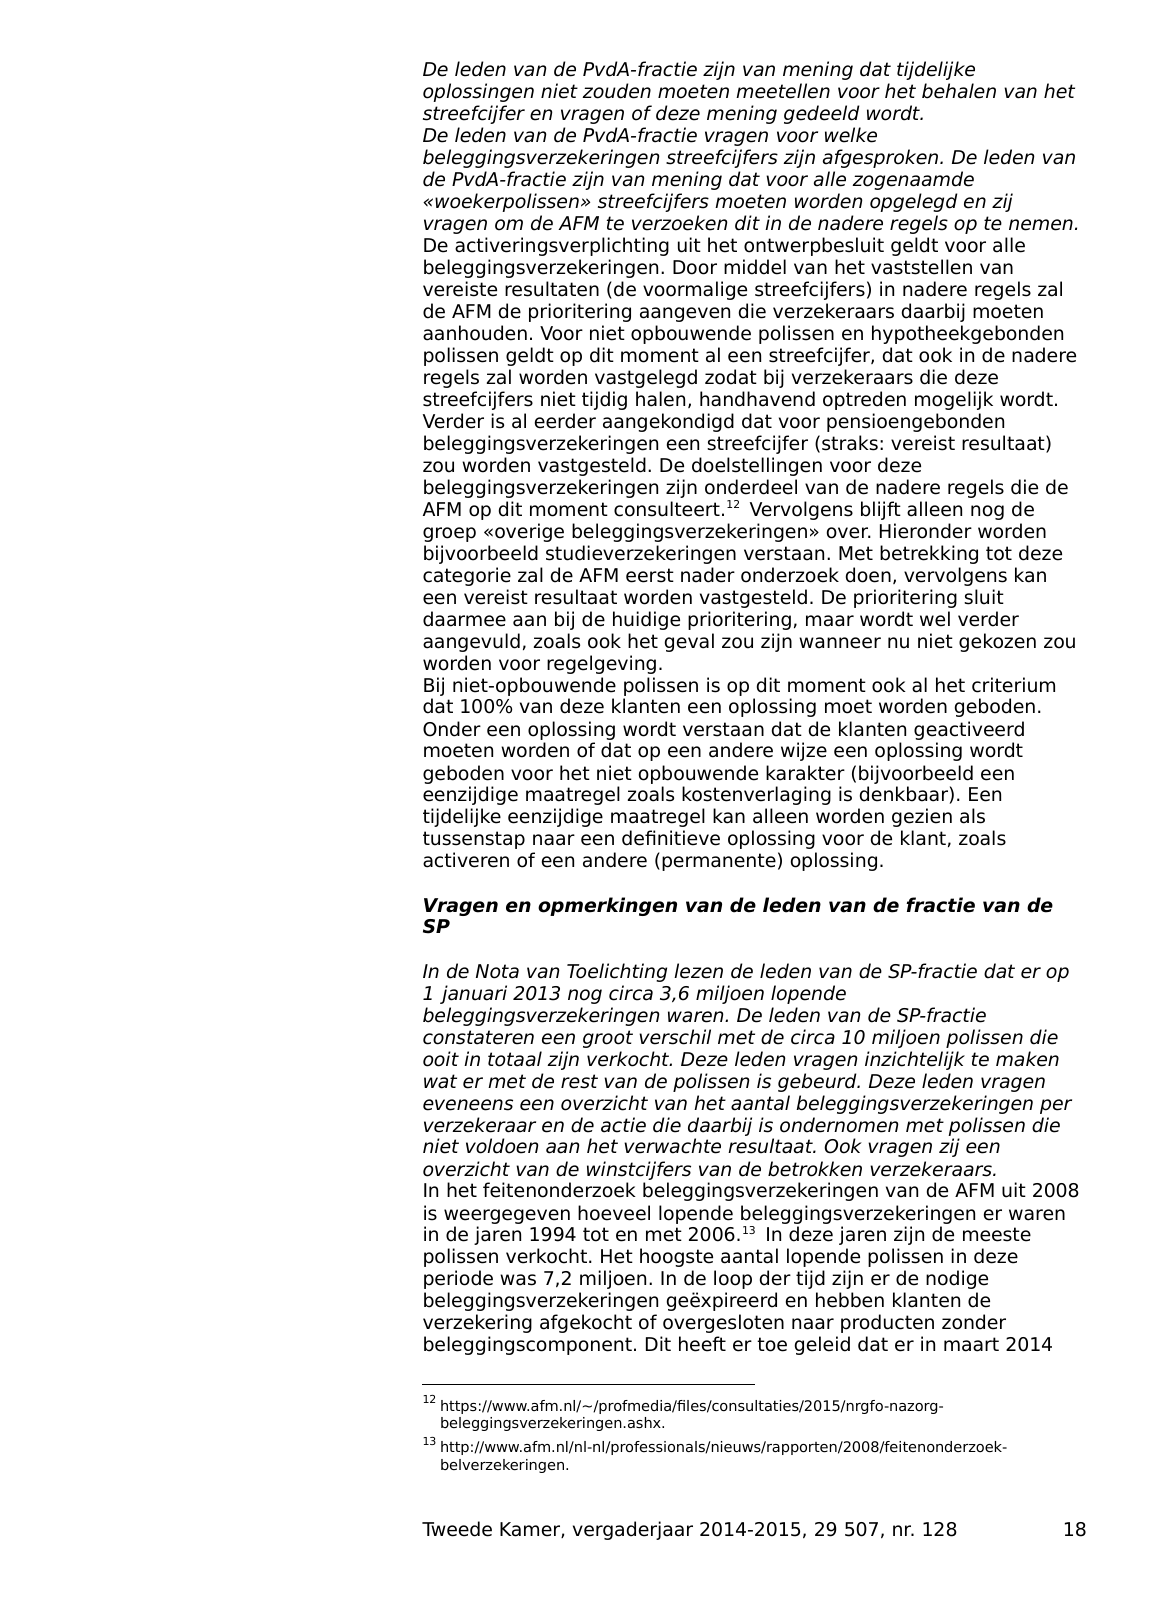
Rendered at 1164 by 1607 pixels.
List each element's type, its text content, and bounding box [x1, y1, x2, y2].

text https://www.afm.nl/~/profmedia/files/consultaties/2015/nrgfo-nazorg-beleggingsverzekeringen.ashx. [422, 1393, 1087, 1432]
text De activeringsverplichting uit het ontwerpbesluit geldt voor alle beleggingsverzekeringen. Door middel van het vaststellen van vereiste resultaten (de voormalige streefcijfers) in nadere regels zal de AFM de prioritering aangeven die verzekeraars daarbij moeten aanhouden. Voor niet opbouwende polissen en hypotheekgebonden polissen geldt op dit moment al een streefcijfer, dat ook in de nadere regels zal worden vastgelegd zodat bij verzekeraars die deze streefcijfers niet tijdig halen, handhavend optreden mogelijk wordt. Verder is al eerder aangekondigd dat voor pensioengebonden beleggingsverzekeringen een streefcijfer (straks: vereist resultaat) zou worden vastgesteld. De doelstellingen voor deze beleggingsverzekeringen zijn onderdeel van de nadere regels die de AFM op dit moment consulteert. Vervolgens blijft alleen nog de groep «overige beleggingsverzekeringen» over. Hieronder worden bijvoorbeeld studieverzekeringen verstaan. Met betrekking tot deze categorie zal de AFM eerst nader onderzoek doen, vervolgens kan een vereist resultaat worden vastgesteld. De prioritering sluit daarmee aan bij de huidige prioritering, maar wordt wel verder aangevuld, zoals ook het geval zou zijn wanneer nu niet gekozen zou worden voor regelgeving. [422, 235, 1087, 674]
text http://www.afm.nl/nl-nl/professionals/nieuws/rapporten/2008/feitenonderzoek-belverzekeringen. [422, 1435, 1087, 1474]
text In het feitenonderzoek beleggingsverzekeringen van de AFM uit 2008 is weergegeven hoeveel lopende beleggingsverzekeringen er waren in de jaren 1994 tot en met 2006. In deze jaren zijn de meeste polissen verkocht. Het hoogste aantal lopende polissen in deze periode was 7,2 miljoen. In de loop der tijd zijn er de nodige beleggingsverzekeringen geëxpireerd en hebben klanten de verzekering afgekocht of overgesloten naar producten zonder beleggingscomponent. Dit heeft er toe geleid dat er in maart 2014 [422, 1180, 1087, 1356]
text De leden van de PvdA-fractie vragen voor welke beleggingsverzekeringen streefcijfers zijn afgesproken. De leden van de PvdA-fractie zijn van mening dat voor alle zogenaamde «woekerpolissen» streefcijfers moeten worden opgelegd en zij vragen om de AFM te verzoeken dit in de nadere regels op te nemen. [422, 125, 1087, 235]
text In de Nota van Toelichting lezen de leden van de SP-fractie dat er op 1 januari 2013 nog circa 3,6 miljoen lopende beleggingsverzekeringen waren. De leden van de SP-fractie constateren een groot verschil met de circa 10 miljoen polissen die ooit in totaal zijn verkocht. Deze leden vragen inzichtelijk te maken wat er met de rest van de polissen is gebeurd. Deze leden vragen eveneens een overzicht van het aantal beleggingsverzekeringen per verzekeraar en de actie die daarbij is ondernomen met polissen die niet voldoen aan het verwachte resultaat. Ook vragen zij een overzicht van de winstcijfers van de betrokken verzekeraars. [422, 961, 1087, 1180]
subtitle Vragen en opmerkingen van de leden van de fractie van de SP [422, 894, 1087, 938]
text Bij niet-opbouwende polissen is op dit moment ook al het criterium dat 100% van deze klanten een oplossing moet worden geboden. Onder een oplossing wordt verstaan dat de klanten geactiveerd moeten worden of dat op een andere wijze een oplossing wordt geboden voor het niet opbouwende karakter (bijvoorbeeld een eenzijdige maatregel zoals kostenverlaging is denkbaar). Een tijdelijke eenzijdige maatregel kan alleen worden gezien als tussenstap naar een definitieve oplossing voor de klant, zoals activeren of een andere (permanente) oplossing. [422, 674, 1087, 872]
text De leden van de PvdA-fractie zijn van mening dat tijdelijke oplossingen niet zouden moeten meetellen voor het behalen van het streefcijfer en vragen of deze mening gedeeld wordt. [422, 59, 1087, 125]
